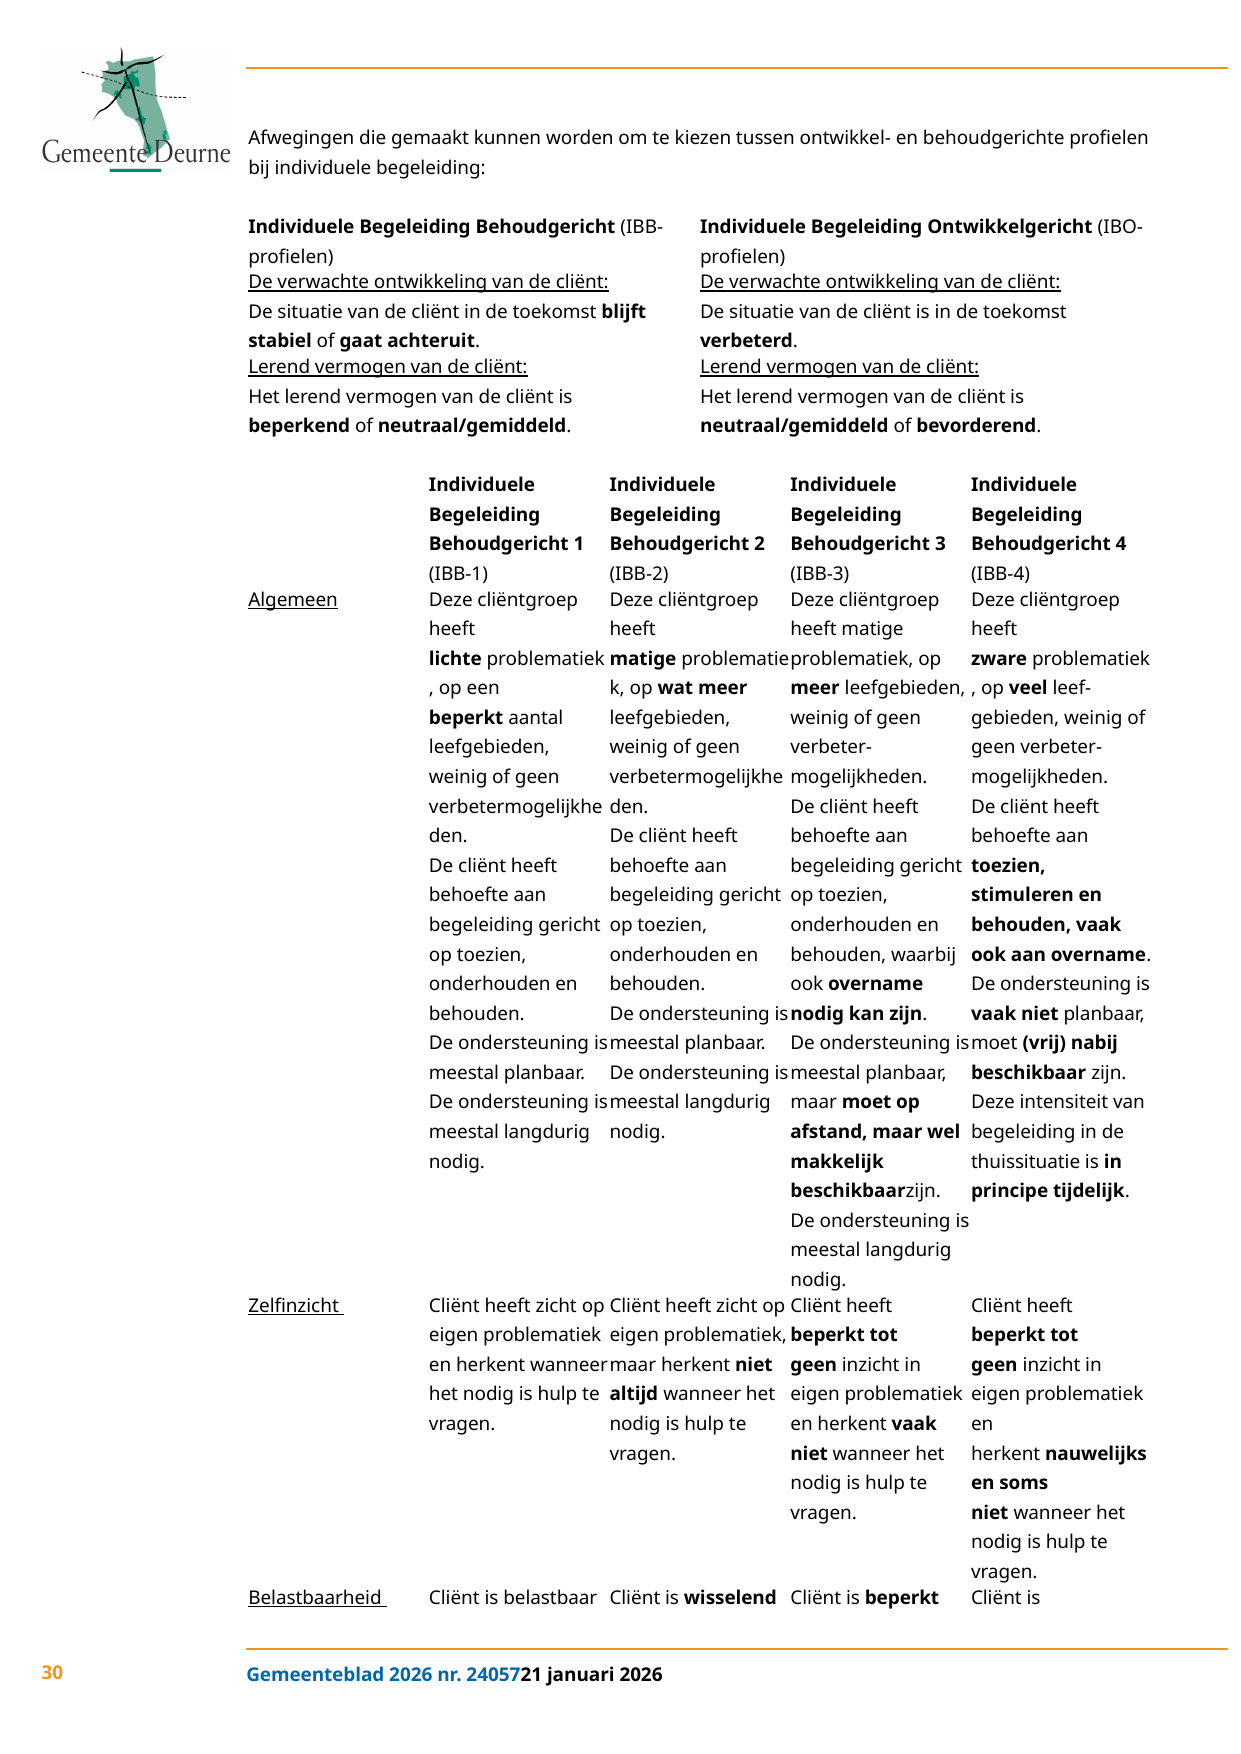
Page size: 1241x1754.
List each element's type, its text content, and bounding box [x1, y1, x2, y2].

table_header Individuele Begeleiding Ontwikkelgericht (IBO-profielen) [700, 213, 1152, 268]
text Afwegingen die gemaakt kunnen worden om te kiezen tussen ontwikkel- en behoudgerichte profielen bij individuele begeleiding: [248, 124, 1152, 180]
table_cell Deze cliëntgroep heeft zware problematiek, op veel leef­gebieden, weinig of geen verbeter­mogelijkheden. De cliënt heeft behoefte aan toezien, stimuleren en behouden, vaak ook aan overname. De ondersteuning is vaak niet planbaar, moet (vrij) nabij beschikbaar zijn. Deze intensiteit van begeleiding in de thuis­situatie is in principe tijdelijk. [971, 586, 1152, 1292]
table_cell Cliënt heeft zicht op eigen problematiek en herkent wanneer het nodig is hulp te vragen. [429, 1292, 609, 1584]
table_cell Cliënt heeft beperkt tot geen inzicht in eigen problematiek en herkent vaak niet wanneer het nodig is hulp te vragen. [790, 1292, 971, 1584]
table_cell Lerend vermogen van de cliënt: Het lerend vermogen van de cliënt is neutraal/gemiddeld of bevorderend. [700, 354, 1152, 438]
table_cell Lerend vermogen van de cliënt: Het lerend vermogen van de cliënt is beperkend of neutraal/gemiddeld. [248, 354, 700, 438]
table_cell Deze cliëntgroep heeft lichte problematiek, op een beperkt aantal leefgebieden, weinig of geen verbetermogelijkheden. De cliënt heeft behoefte aan begeleiding gericht op toezien, onderhouden en behouden. De ondersteuning is meestal planbaar. De ondersteuning is meestal langdurig nodig. [429, 586, 609, 1292]
table_header Individuele Begeleiding Behoudgericht 3 (IBB-3) [790, 471, 971, 586]
table_cell Deze cliëntgroep heeft matige problematiek, op meer leefgebieden, weinig of geen verbeter­mogelijkheden. De cliënt heeft behoefte aan begeleiding gericht op toezien, onderhouden en behouden, waarbij ook overname nodig kan zijn. De ondersteuning is meestal planbaar, maar moet op afstand, maar wel makkelijk beschikbaarzijn. De ondersteuning is meestal langdurig nodig. [790, 586, 971, 1292]
table_cell Belastbaarheid [248, 1584, 429, 1609]
table_header Individuele Begeleiding Behoudgericht (IBB-profielen) [248, 213, 700, 268]
table_cell De verwachte ontwikkeling van de cliënt: De situatie van de cliënt in de toekomst blijft stabiel of gaat achteruit. [248, 269, 700, 353]
table_cell De verwachte ontwikkeling van de cliënt: De situatie van de cliënt is in de toekomst verbeterd. [700, 269, 1152, 353]
table_cell Cliënt heeft zicht op eigen problematiek, maar herkent niet altijd wanneer het nodig is hulp te vragen. [609, 1292, 790, 1584]
table_header Individuele Begeleiding Behoudgericht 1 (IBB-1) [429, 471, 609, 586]
table_cell Cliënt is beperkt [790, 1584, 971, 1609]
picture [41, 47, 231, 172]
table_cell Algemeen [248, 586, 429, 1292]
table_cell Cliënt is belastbaar [429, 1584, 609, 1609]
table_cell Zelfinzicht [248, 1292, 429, 1584]
table_cell Deze cliëntgroep heeft matige problematiek, op wat meer leefgebieden, weinig of geen verbetermogelijkheden. De cliënt heeft behoefte aan begeleiding gericht op toezien, onderhouden en behouden. De ondersteuning is meestal planbaar. De ondersteuning is meestal langdurig nodig. [609, 586, 790, 1292]
table_header [248, 471, 429, 586]
table_cell Cliënt is wisselend [609, 1584, 790, 1609]
table_header Individuele Begeleiding Behoudgericht 2 (IBB-2) [609, 471, 790, 586]
table_header Individuele Begeleiding Behoudgericht 4 (IBB-4) [971, 471, 1152, 586]
table_cell Cliënt is [971, 1584, 1152, 1609]
table_cell Cliënt heeft beperkt tot geen inzicht in eigen problematiek en herkent nauwelijks en soms niet wanneer het nodig is hulp te vragen. [971, 1292, 1152, 1584]
